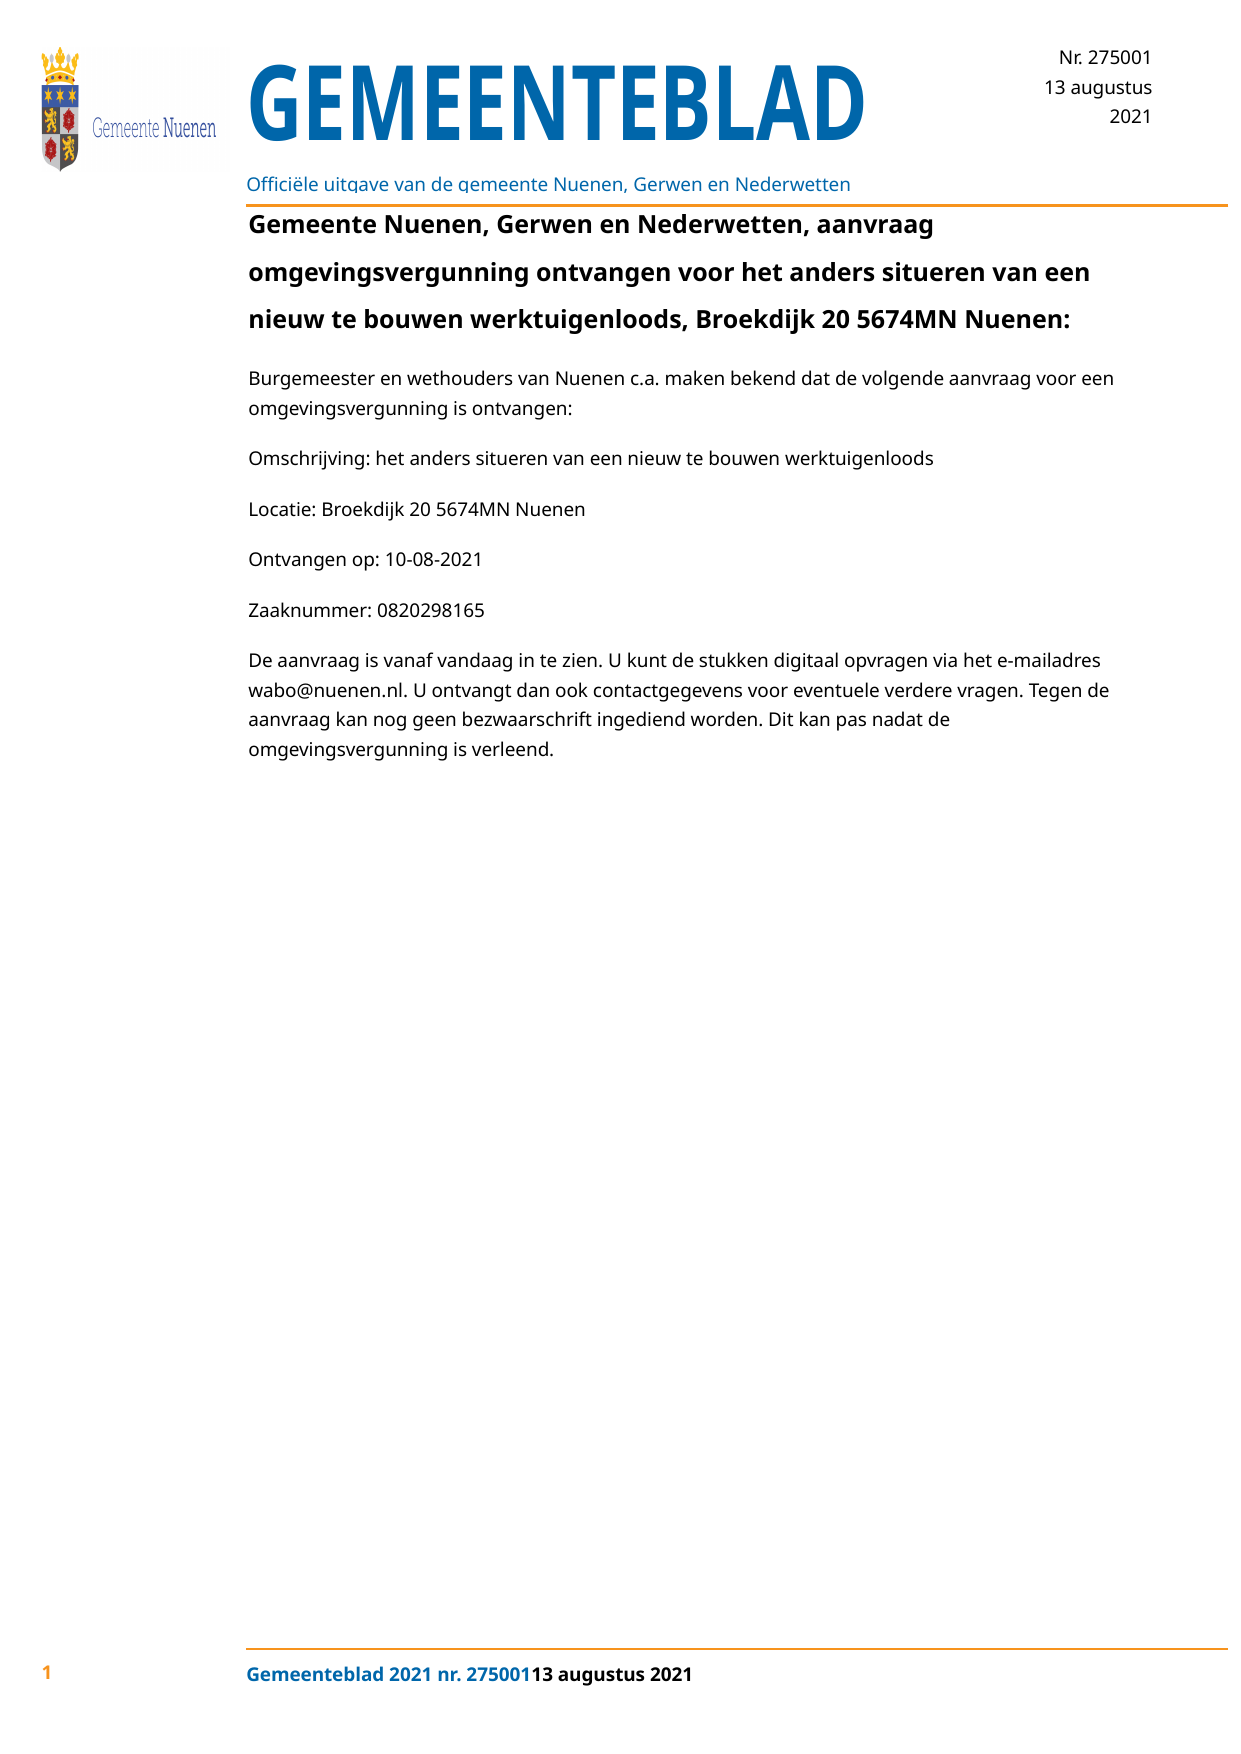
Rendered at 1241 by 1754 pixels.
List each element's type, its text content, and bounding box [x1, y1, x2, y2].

text Locatie: Broekdijk 20 5674MN Nuenen [248, 496, 1152, 522]
text Zaaknummer: 0820298165 [248, 597, 1152, 622]
text Omschrijving: het anders situeren van een nieuw te bouwen werktuigenloods [248, 446, 1152, 471]
picture [41, 47, 231, 172]
text Ontvangen op: 10-08-2021 [248, 546, 1152, 572]
text Gemeente Nuenen, Gerwen en Nederwetten, aanvraag omgevingsvergunning ontvangen voor het anders situeren van een nieuw te bouwen werktuigenloods, Broekdijk 20 5674MN Nuenen: [248, 207, 1152, 336]
text De aanvraag is vanaf vandaag in te zien. U kunt de stukken digitaal opvragen via het e-mailadres wabo@nuenen.nl. U ontvangt dan ook contactgegevens voor eventuele verdere vragen. Tegen de aanvraag kan nog geen bezwaarschrift ingediend worden. Dit kan pas nadat de omgevingsvergunning is verleend. [248, 647, 1152, 762]
text Burgemeester en wethouders van Nuenen c.a. maken bekend dat de volgende aanvraag voor een omgevingsvergunning is ontvangen: [248, 366, 1152, 421]
